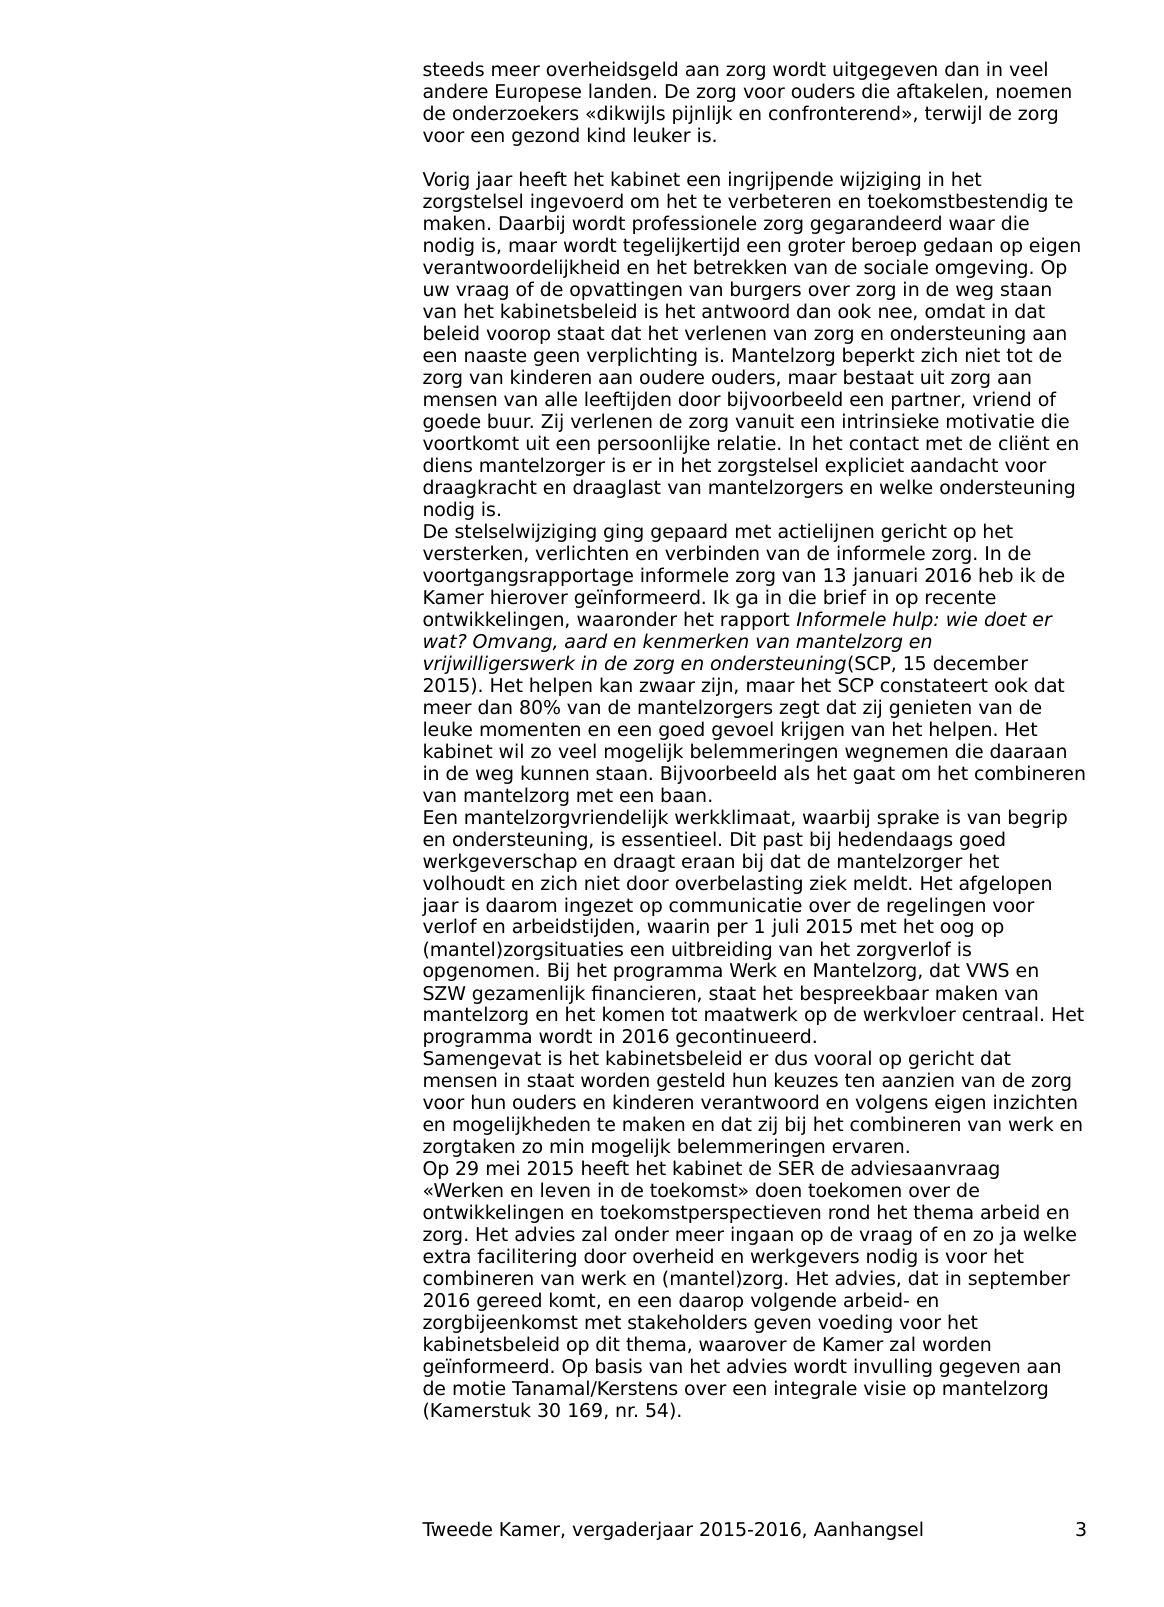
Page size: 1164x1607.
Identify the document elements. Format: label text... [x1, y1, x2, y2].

text Een mantelzorgvriendelijk werkklimaat, waarbij sprake is van begrip en ondersteuning, is essentieel. Dit past bij hedendaags goed werkgeverschap en draagt eraan bij dat de mantelzorger het volhoudt en zich niet door overbelasting ziek meldt. Het afgelopen jaar is daarom ingezet op communicatie over de regelingen voor verlof en arbeidstijden, waarin per 1 juli 2015 met het oog op (mantel)zorgsituaties een uitbreiding van het zorgverlof is opgenomen. Bij het programma Werk en Mantelzorg, dat VWS en SZW gezamenlijk financieren, staat het bespreekbaar maken van mantelzorg en het komen tot maatwerk op de werkvloer centraal. Het programma wordt in 2016 gecontinueerd. [422, 807, 1087, 1048]
text Op 29 mei 2015 heeft het kabinet de SER de adviesaanvraag «Werken en leven in de toekomst» doen toekomen over de ontwikkelingen en toekomstperspectieven rond het thema arbeid en zorg. Het advies zal onder meer ingaan op de vraag of en zo ja welke extra facilitering door overheid en werkgevers nodig is voor het combineren van werk en (mantel)zorg. Het advies, dat in september 2016 gereed komt, en een daarop volgende arbeid- en zorgbijeenkomst met stakeholders geven voeding voor het kabinetsbeleid op dit thema, waarover de Kamer zal worden geïnformeerd. Op basis van het advies wordt invulling gegeven aan de motie Tanamal/Kerstens over een integrale visie op mantelzorg (Kamerstuk 30 169, nr. 54). [422, 1158, 1087, 1422]
text Vorig jaar heeft het kabinet een ingrijpende wijziging in het zorgstelsel ingevoerd om het te verbeteren en toekomstbestendig te maken. Daarbij wordt professionele zorg gegarandeerd waar die nodig is, maar wordt tegelijkertijd een groter beroep gedaan op eigen verantwoordelijkheid en het betrekken van de sociale omgeving. Op uw vraag of de opvattingen van burgers over zorg in de weg staan van het kabinetsbeleid is het antwoord dan ook nee, omdat in dat beleid voorop staat dat het verlenen van zorg en ondersteuning aan een naaste geen verplichting is. Mantelzorg beperkt zich niet tot de zorg van kinderen aan oudere ouders, maar bestaat uit zorg aan mensen van alle leeftijden door bijvoorbeeld een partner, vriend of goede buur. Zij verlenen de zorg vanuit een intrinsieke motivatie die voortkomt uit een persoonlijke relatie. In het contact met de cliënt en diens mantelzorger is er in het zorgstelsel expliciet aandacht voor draagkracht en draaglast van mantelzorgers en welke ondersteuning nodig is. [422, 169, 1087, 521]
text Samengevat is het kabinetsbeleid er dus vooral op gericht dat mensen in staat worden gesteld hun keuzes ten aanzien van de zorg voor hun ouders en kinderen verantwoord en volgens eigen inzichten en mogelijkheden te maken en dat zij bij het combineren van werk en zorgtaken zo min mogelijk belemmeringen ervaren. [422, 1048, 1087, 1158]
text De stelselwijziging ging gepaard met actielijnen gericht op het versterken, verlichten en verbinden van de informele zorg. In de voortgangsrapportage informele zorg van 13 januari 2016 heb ik de Kamer hierover geïnformeerd. Ik ga in die brief in op recente ontwikkelingen, waaronder het rapport Informele hulp: wie doet er wat? Omvang, aard en kenmerken van mantelzorg en vrijwilligerswerk in de zorg en ondersteuning(SCP, 15 december 2015). Het helpen kan zwaar zijn, maar het SCP constateert ook dat meer dan 80% van de mantelzorgers zegt dat zij genieten van de leuke momenten en een goed gevoel krijgen van het helpen. Het kabinet wil zo veel mogelijk belemmeringen wegnemen die daaraan in de weg kunnen staan. Bijvoorbeeld als het gaat om het combineren van mantelzorg met een baan. [422, 521, 1087, 807]
text steeds meer overheidsgeld aan zorg wordt uitgegeven dan in veel andere Europese landen. De zorg voor ouders die aftakelen, noemen de onderzoekers «dikwijls pijnlijk en confronterend», terwijl de zorg voor een gezond kind leuker is. [422, 59, 1087, 147]
